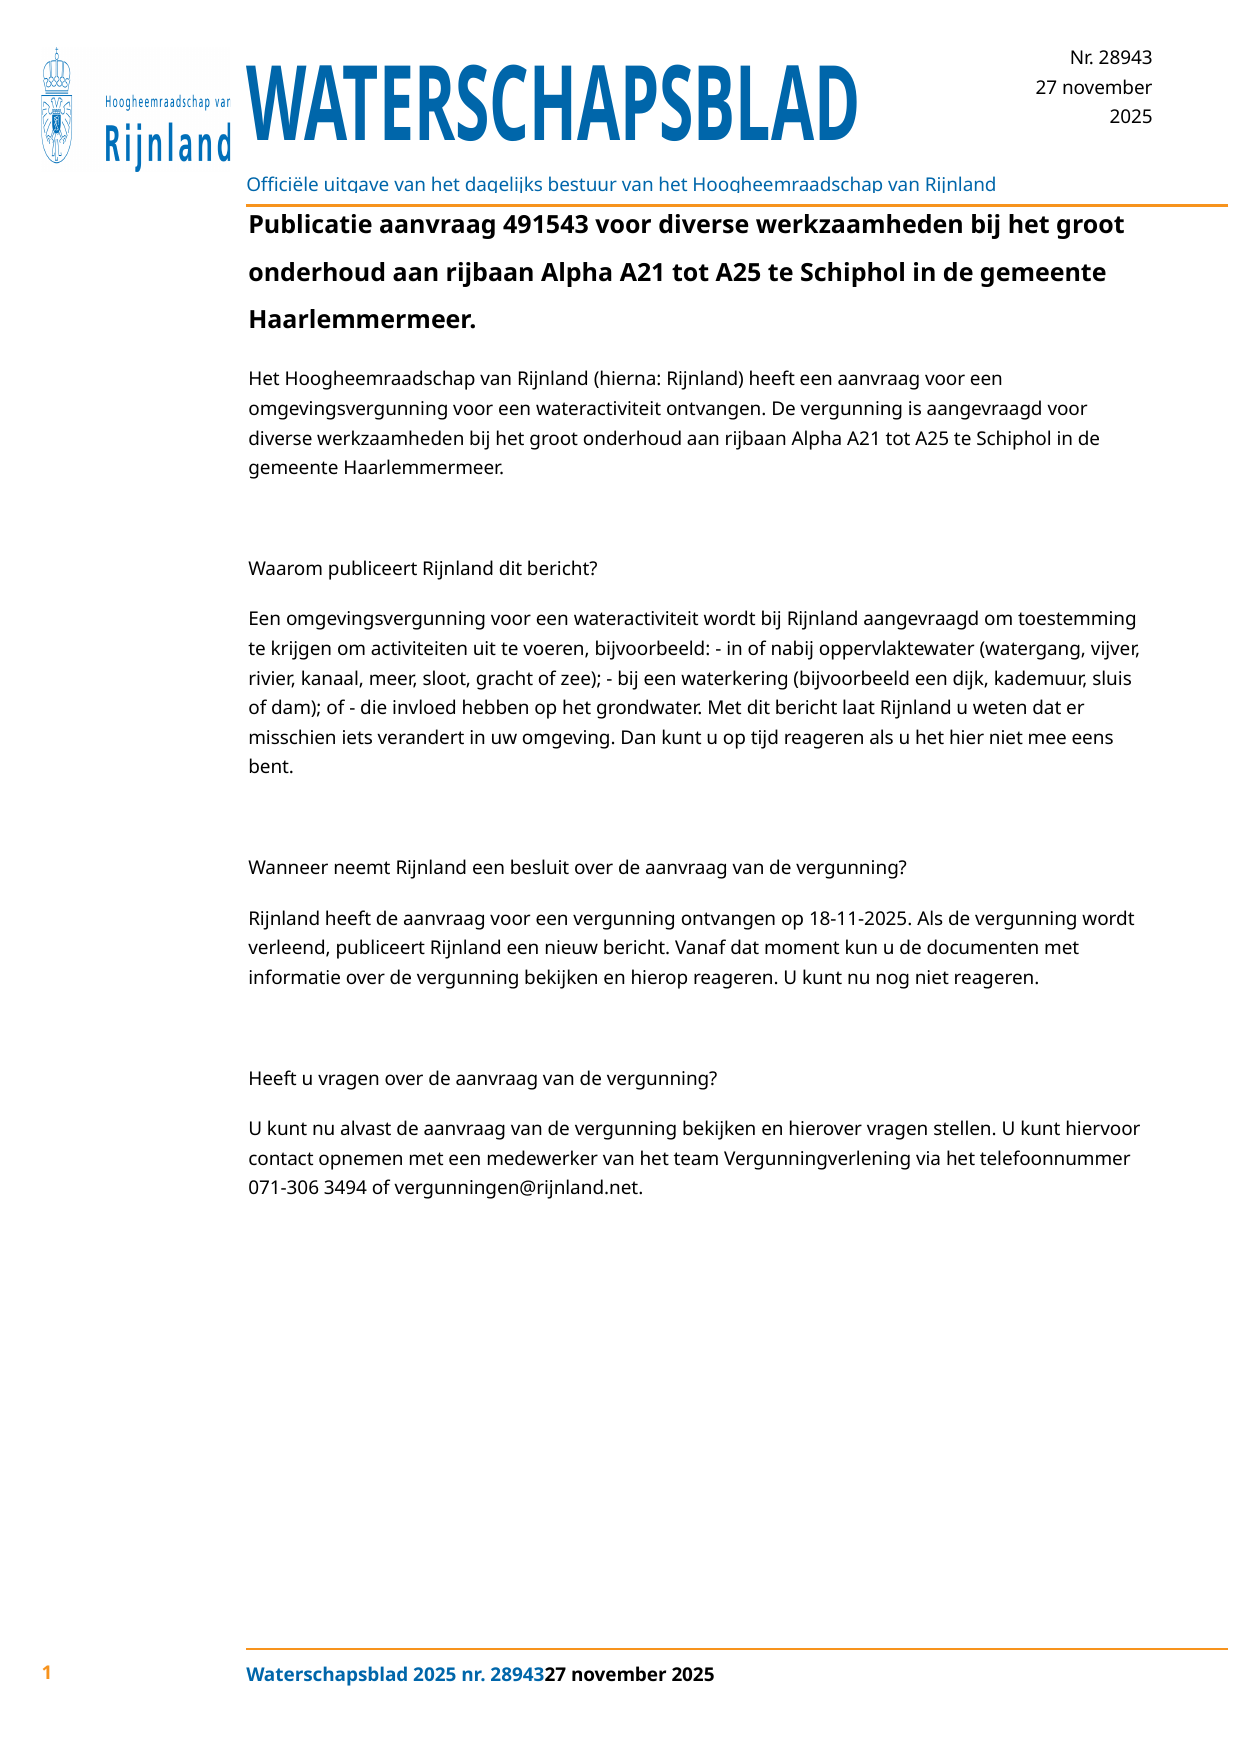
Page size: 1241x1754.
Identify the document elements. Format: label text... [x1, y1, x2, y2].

text Heeft u vragen over de aanvraag van de vergunning? [248, 1065, 1152, 1090]
text Het Hoogheemraadschap van Rijnland (hierna: Rijnland) heeft een aanvraag voor een omgevingsvergunning voor een wateractiviteit ontvangen. De vergunning is aangevraagd voor diverse werkzaamheden bij het groot onderhoud aan rijbaan Alpha A21 tot A25 te Schiphol in de gemeente Haarlemmermeer. [248, 366, 1152, 480]
text Wanneer neemt Rijnland een besluit over de aanvraag van de vergunning? [248, 854, 1152, 880]
picture [41, 47, 231, 172]
text Een omgevingsvergunning voor een wateractiviteit wordt bij Rijnland aangevraagd om toestemming te krijgen om activiteiten uit te voeren, bijvoorbeeld: - in of nabij oppervlaktewater (watergang, vijver, rivier, kanaal, meer, sloot, gracht of zee); - bij een waterkering (bijvoorbeeld een dijk, kademuur, sluis of dam); of - die invloed hebben op het grondwater. Met dit bericht laat Rijnland u weten dat er misschien iets verandert in uw omgeving. Dan kunt u op tijd reageren als u het hier niet mee eens bent. [248, 606, 1152, 779]
text U kunt nu alvast de aanvraag van de vergunning bekijken en hierover vragen stellen. U kunt hiervoor contact opnemen met een medewerker van het team Vergunningverlening via het telefoonnummer 071-306 3494 of vergunningen@rijnland.net. [248, 1115, 1152, 1200]
text Rijnland heeft de aanvraag voor een vergunning ontvangen op 18-11-2025. Als de vergunning wordt verleend, publiceert Rijnland een nieuw bericht. Vanaf dat moment kun u de documenten met informatie over de vergunning bekijken en hierop reageren. U kunt nu nog niet reageren. [248, 905, 1152, 989]
text Publicatie aanvraag 491543 voor diverse werkzaamheden bij het groot onderhoud aan rijbaan Alpha A21 tot A25 te Schiphol in de gemeente Haarlemmermeer. [248, 207, 1152, 336]
text Waarom publiceert Rijnland dit bericht? [248, 555, 1152, 581]
